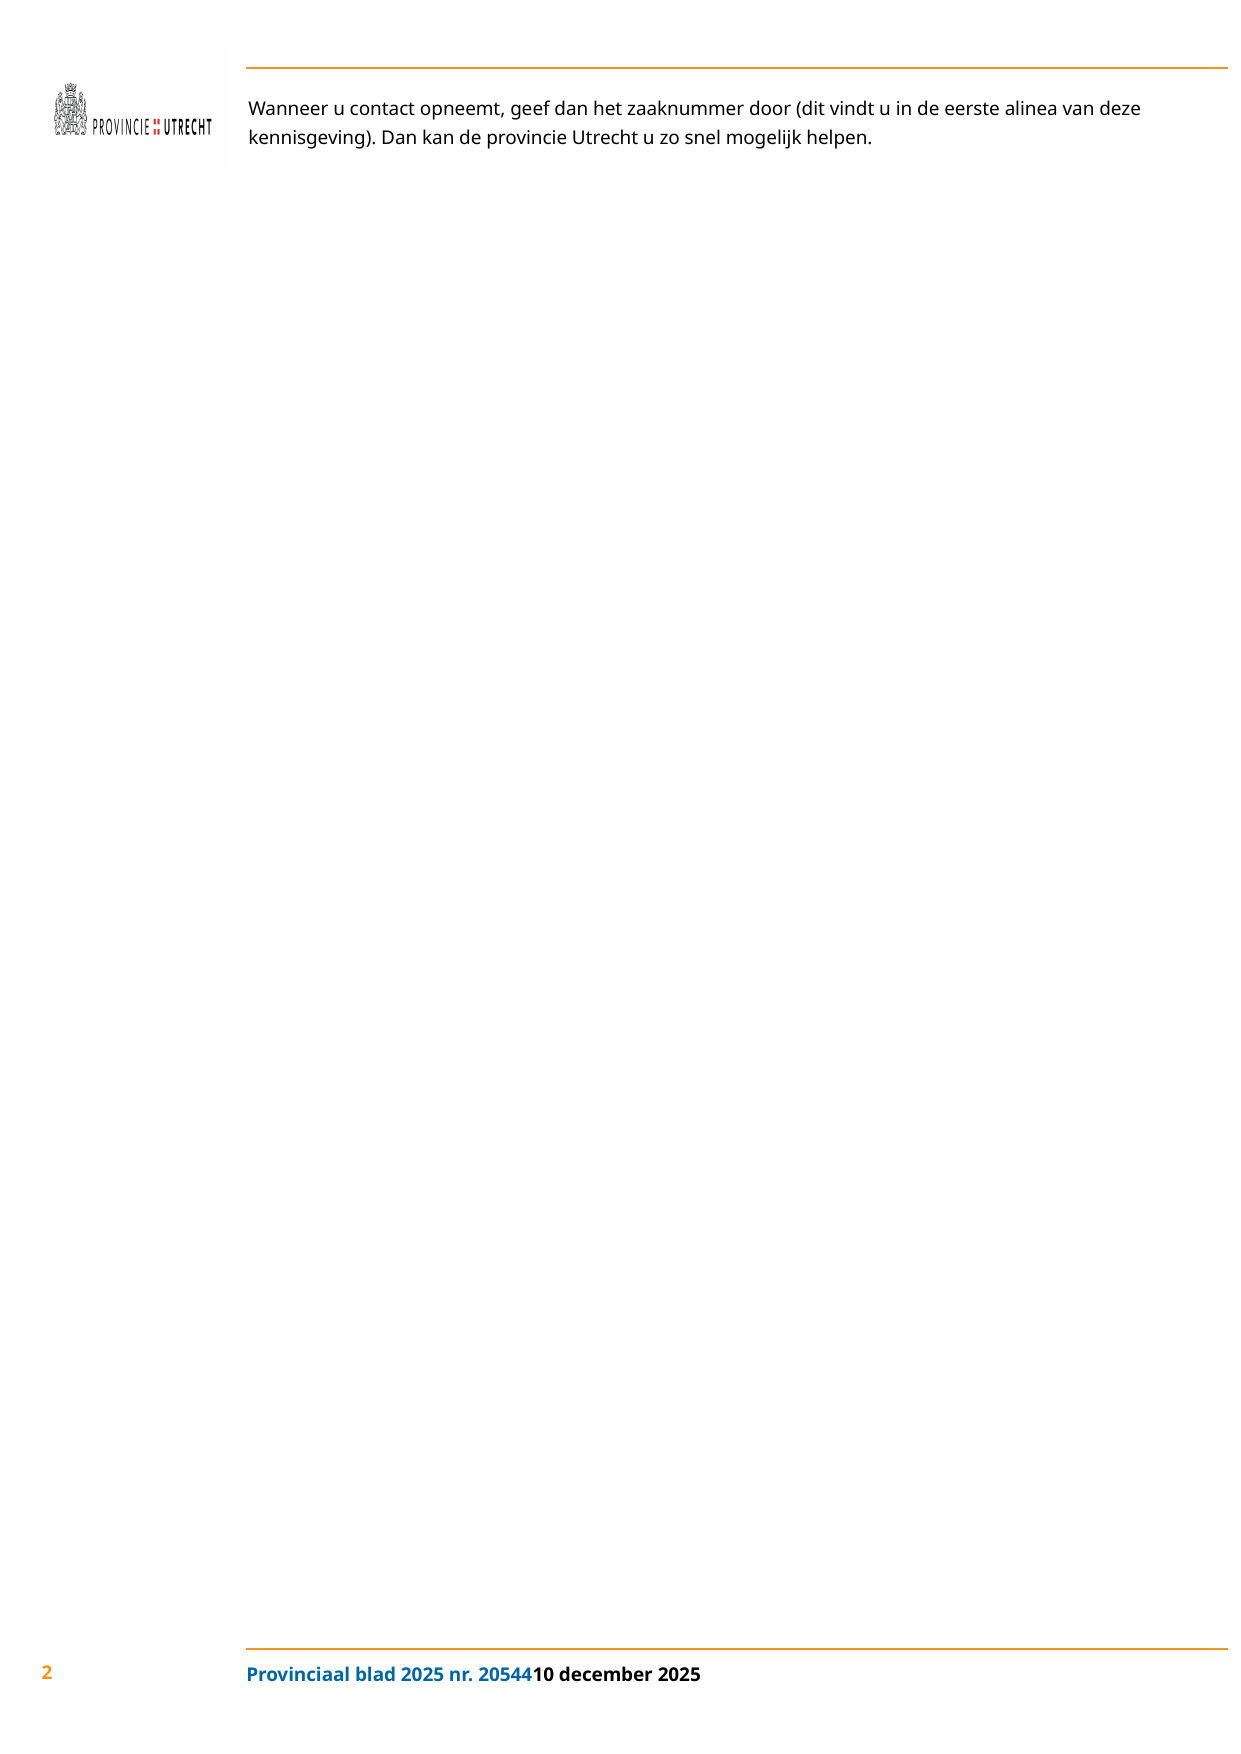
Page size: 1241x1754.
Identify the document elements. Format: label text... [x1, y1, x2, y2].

text Wanneer u contact opneemt, geef dan het zaaknummer door (dit vindt u in de eerste alinea van deze kennisgeving). Dan kan de provincie Utrecht u zo snel mogelijk helpen. [248, 95, 1152, 150]
picture [41, 47, 231, 172]
